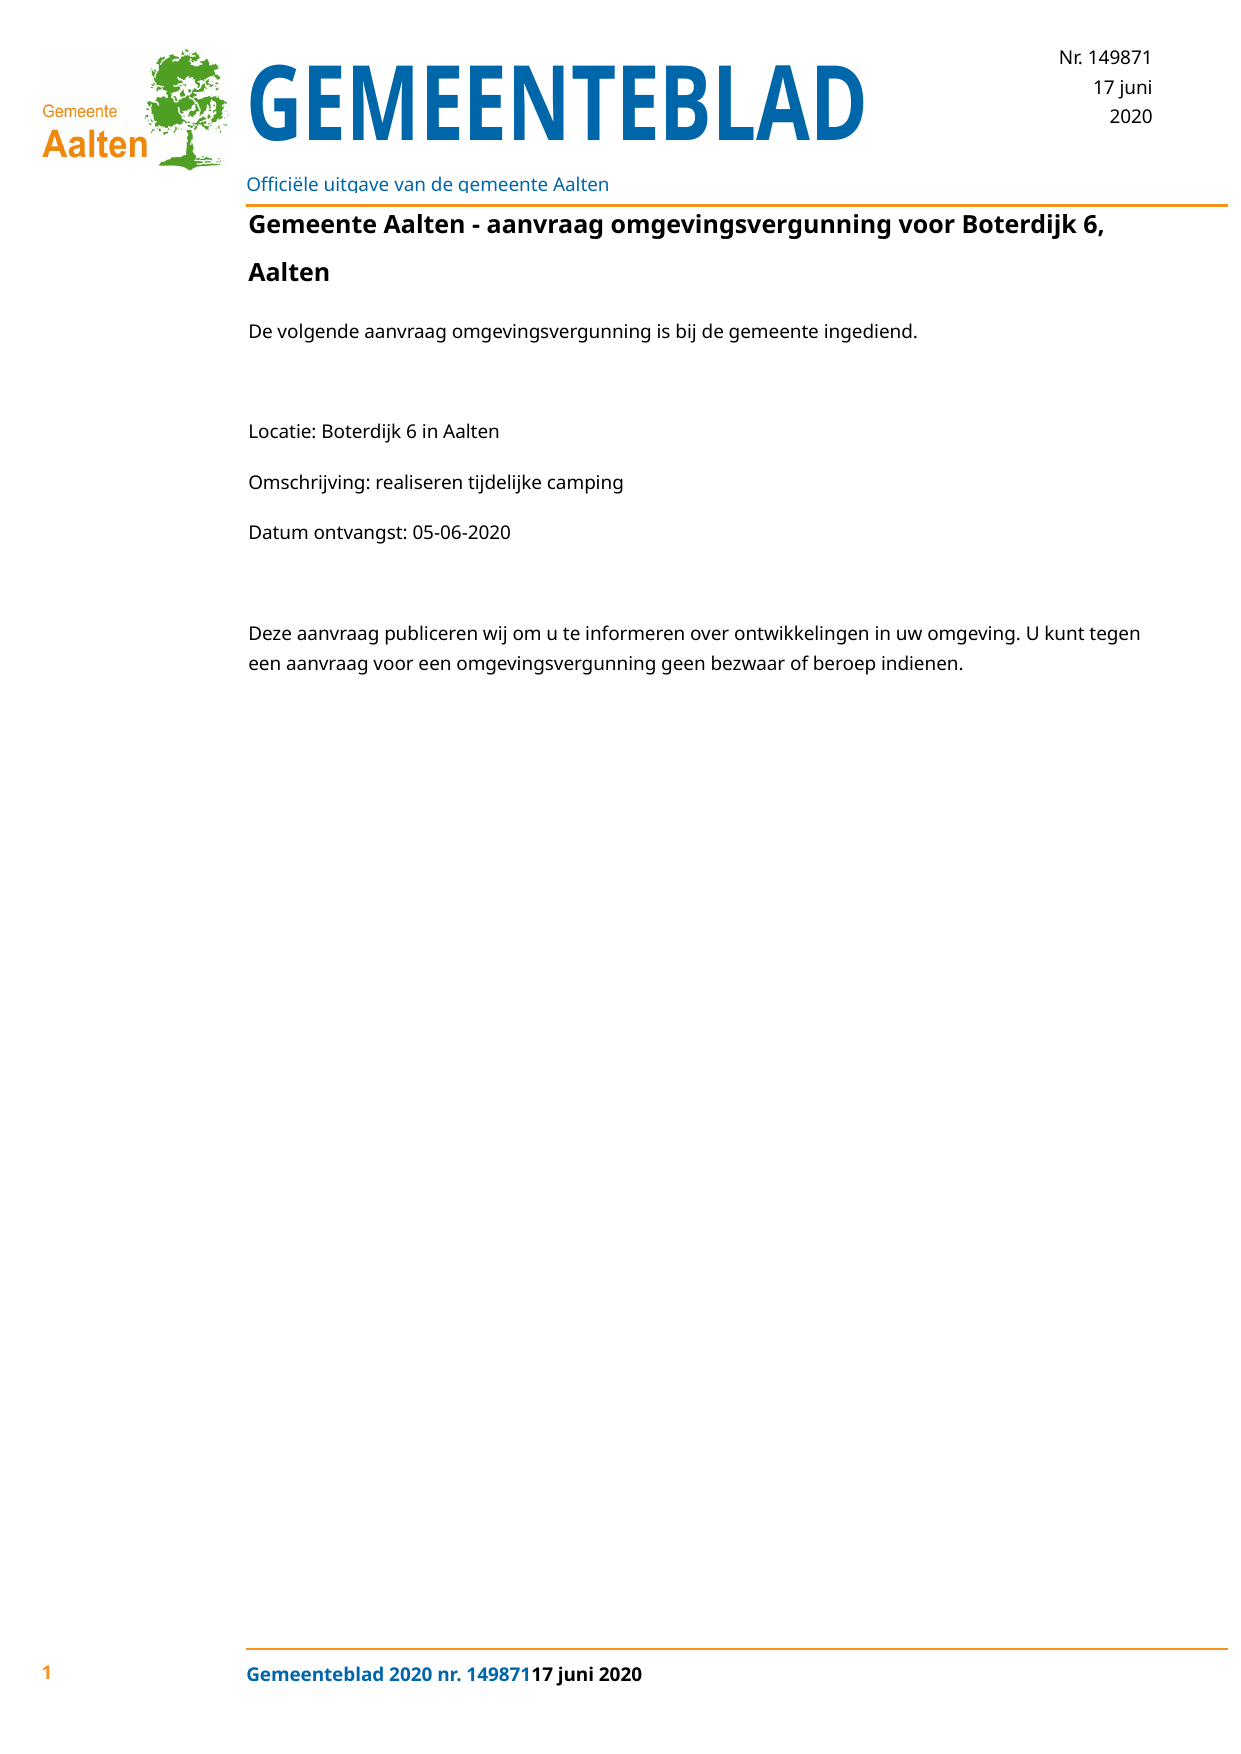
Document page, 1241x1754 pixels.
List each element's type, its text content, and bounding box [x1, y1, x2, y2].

text De volgende aanvraag omgevingsvergunning is bij de gemeente ingediend. [248, 318, 1152, 344]
text Deze aanvraag publiceren wij om u te informeren over ontwikkelingen in uw omgeving. U kunt tegen een aanvraag voor een omgevingsvergunning geen bezwaar of beroep indienen. [248, 620, 1152, 676]
text Locatie: Boterdijk 6 in Aalten [248, 419, 1152, 444]
text Datum ontvangst: 05-06-2020 [248, 519, 1152, 545]
text Gemeente Aalten - aanvraag omgevingsvergunning voor Boterdijk 6, Aalten [248, 207, 1152, 288]
picture [41, 47, 231, 172]
text Omschrijving: realiseren tijdelijke camping [248, 469, 1152, 495]
